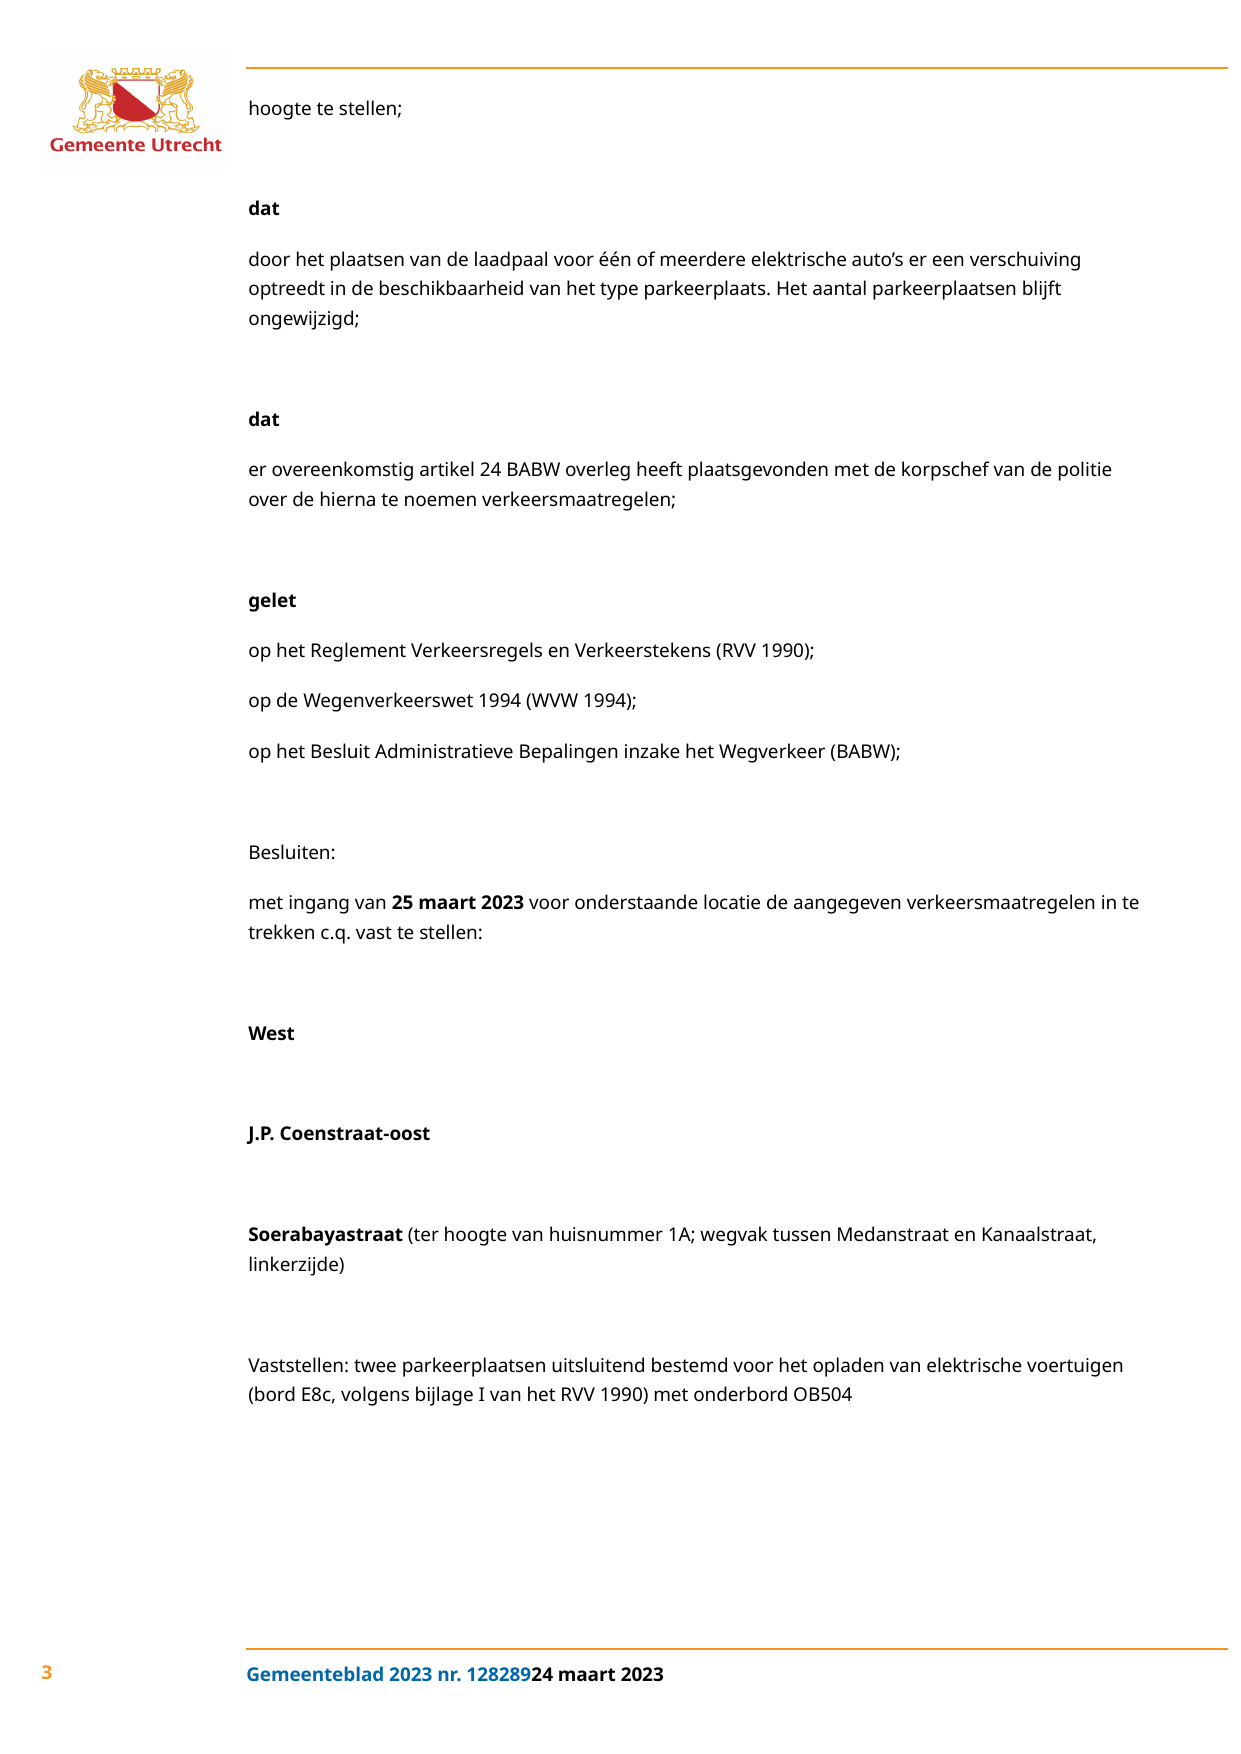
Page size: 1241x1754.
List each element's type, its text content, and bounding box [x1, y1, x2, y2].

text Besluiten: [248, 839, 1152, 865]
text West [248, 1020, 1152, 1046]
text door het plaatsen van de laadpaal voor één of meerdere elektrische auto’s er een verschuiving optreedt in de beschikbaarheid van het type parkeerplaats. Het aantal parkeerplaatsen blijft ongewijzigd; [248, 246, 1152, 331]
text dat [248, 196, 1152, 221]
text hoogte te stellen; [248, 95, 1152, 121]
text Vaststellen: twee parkeerplaatsen uitsluitend bestemd voor het opladen van elektrische voertuigen (bord E8c, volgens bijlage I van het RVV 1990) met onderbord OB504 [248, 1352, 1152, 1407]
text op het Reglement Verkeersregels en Verkeerstekens (RVV 1990); [248, 637, 1152, 663]
text J.P. Coenstraat-oost [248, 1121, 1152, 1146]
text met ingang van 25 maart 2023 voor onderstaande locatie de aangegeven verkeersmaatregelen in te trekken c.q. vast te stellen: [248, 889, 1152, 945]
text Soerabayastraat (ter hoogte van huisnummer 1A; wegvak tussen Medanstraat en Kanaalstraat, linkerzijde) [248, 1221, 1152, 1277]
picture [41, 47, 231, 172]
text er overeenkomstig artikel 24 BABW overleg heeft plaatsgevonden met de korpschef van de politie over de hierna te noemen verkeersmaatregelen; [248, 456, 1152, 512]
text dat [248, 406, 1152, 432]
text op de Wegenverkeerswet 1994 (WVW 1994); [248, 688, 1152, 713]
text op het Besluit Administratieve Bepalingen inzake het Wegverkeer (BABW); [248, 738, 1152, 764]
text gelet [248, 587, 1152, 613]
